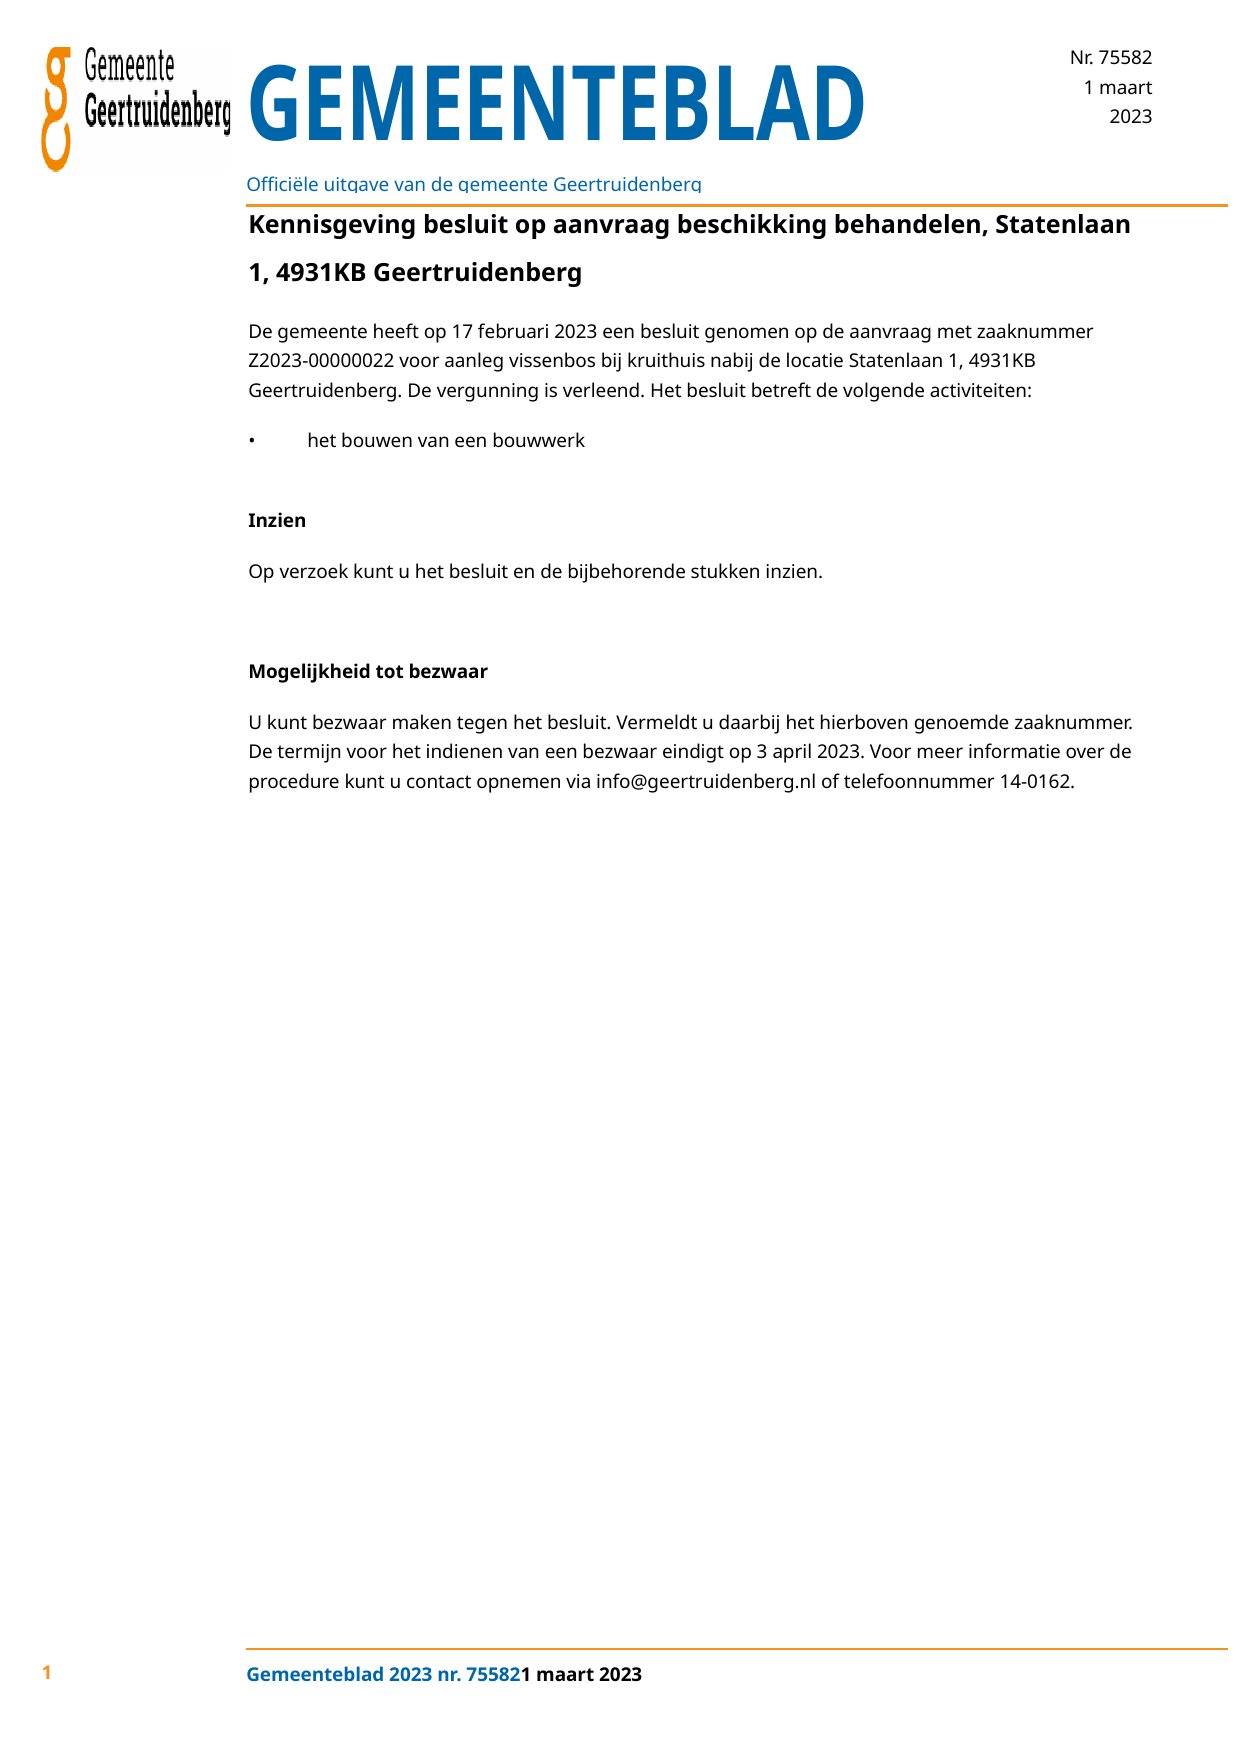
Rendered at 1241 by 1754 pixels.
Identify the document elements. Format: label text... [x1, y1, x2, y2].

text De gemeente heeft op 17 februari 2023 een besluit genomen op de aanvraag met zaaknummer Z2023-00000022 voor aanleg vissenbos bij kruithuis nabij de locatie Statenlaan 1, 4931KB Geertruidenberg. De vergunning is verleend. Het besluit betreft de volgende activiteiten: [248, 318, 1152, 403]
text Mogelijkheid tot bezwaar [248, 659, 1152, 684]
text Op verzoek kunt u het besluit en de bijbehorende stukken inzien. [248, 558, 1152, 584]
picture [41, 47, 231, 172]
text Kennisgeving besluit op aanvraag beschikking behandelen, Statenlaan 1, 4931KB Geertruidenberg [248, 207, 1152, 288]
text Inzien [248, 507, 1152, 533]
list het bouwen van een bouwwerk [248, 427, 1152, 453]
text U kunt bezwaar maken tegen het besluit. Vermeldt u daarbij het hierboven genoemde zaaknummer. De termijn voor het indienen van een bezwaar eindigt op 3 april 2023. Voor meer informatie over de procedure kunt u contact opnemen via info@geertruidenberg.nl of telefoonnummer 14-0162. [248, 709, 1152, 794]
